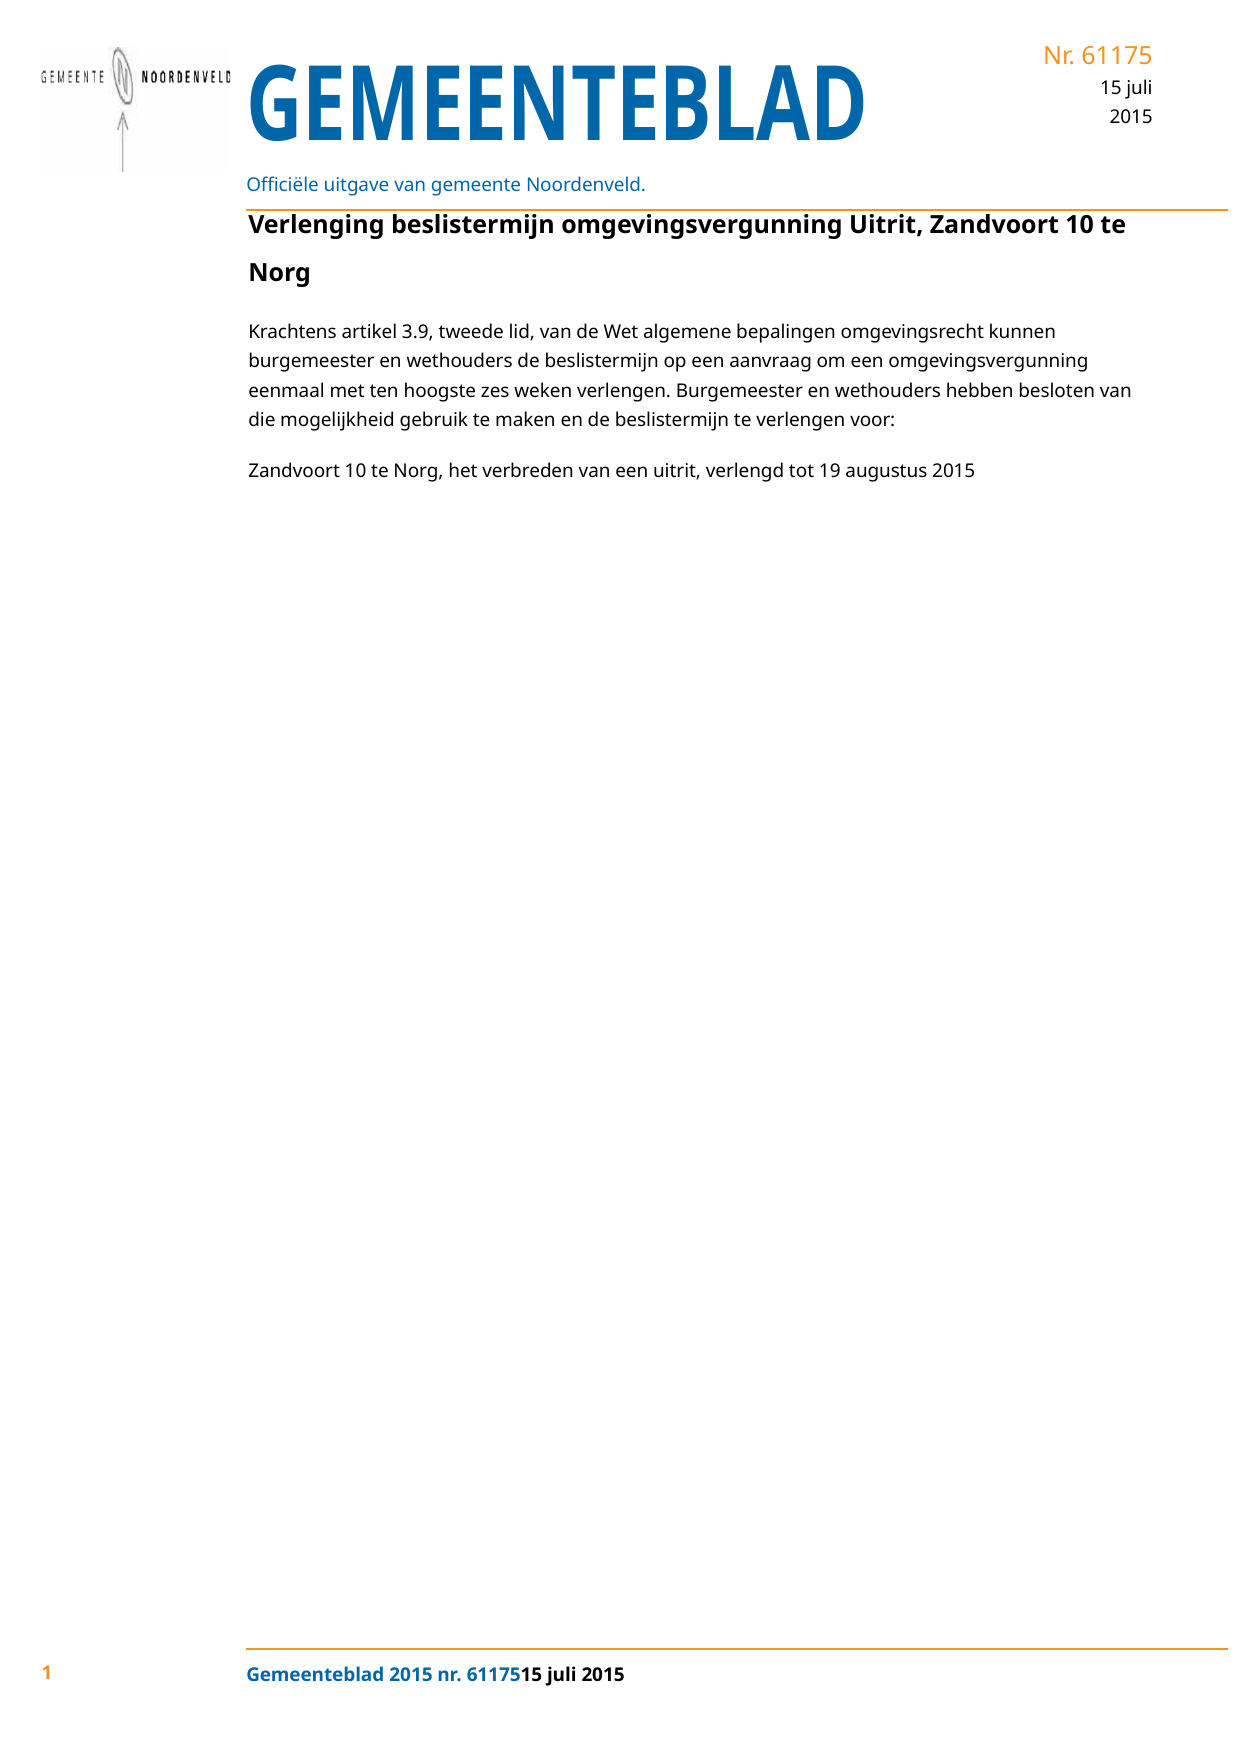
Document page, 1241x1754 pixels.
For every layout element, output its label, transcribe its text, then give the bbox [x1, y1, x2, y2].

text Zandvoort 10 te Norg, het verbreden van een uitrit, verlengd tot 19 augustus 2015 [248, 457, 1152, 483]
picture [41, 47, 231, 172]
text Verlenging beslistermijn omgevingsvergunning Uitrit, Zandvoort 10 te Norg [248, 211, 1152, 288]
text Krachtens artikel 3.9, tweede lid, van de Wet algemene bepalingen omgevingsrecht kunnen burgemeester en wethouders de beslistermijn op een aanvraag om een omgevingsvergunning eenmaal met ten hoogste zes weken verlengen. Burgemeester en wethouders hebben besloten van die mogelijkheid gebruik te maken en de beslistermijn te verlengen voor: [248, 318, 1152, 432]
